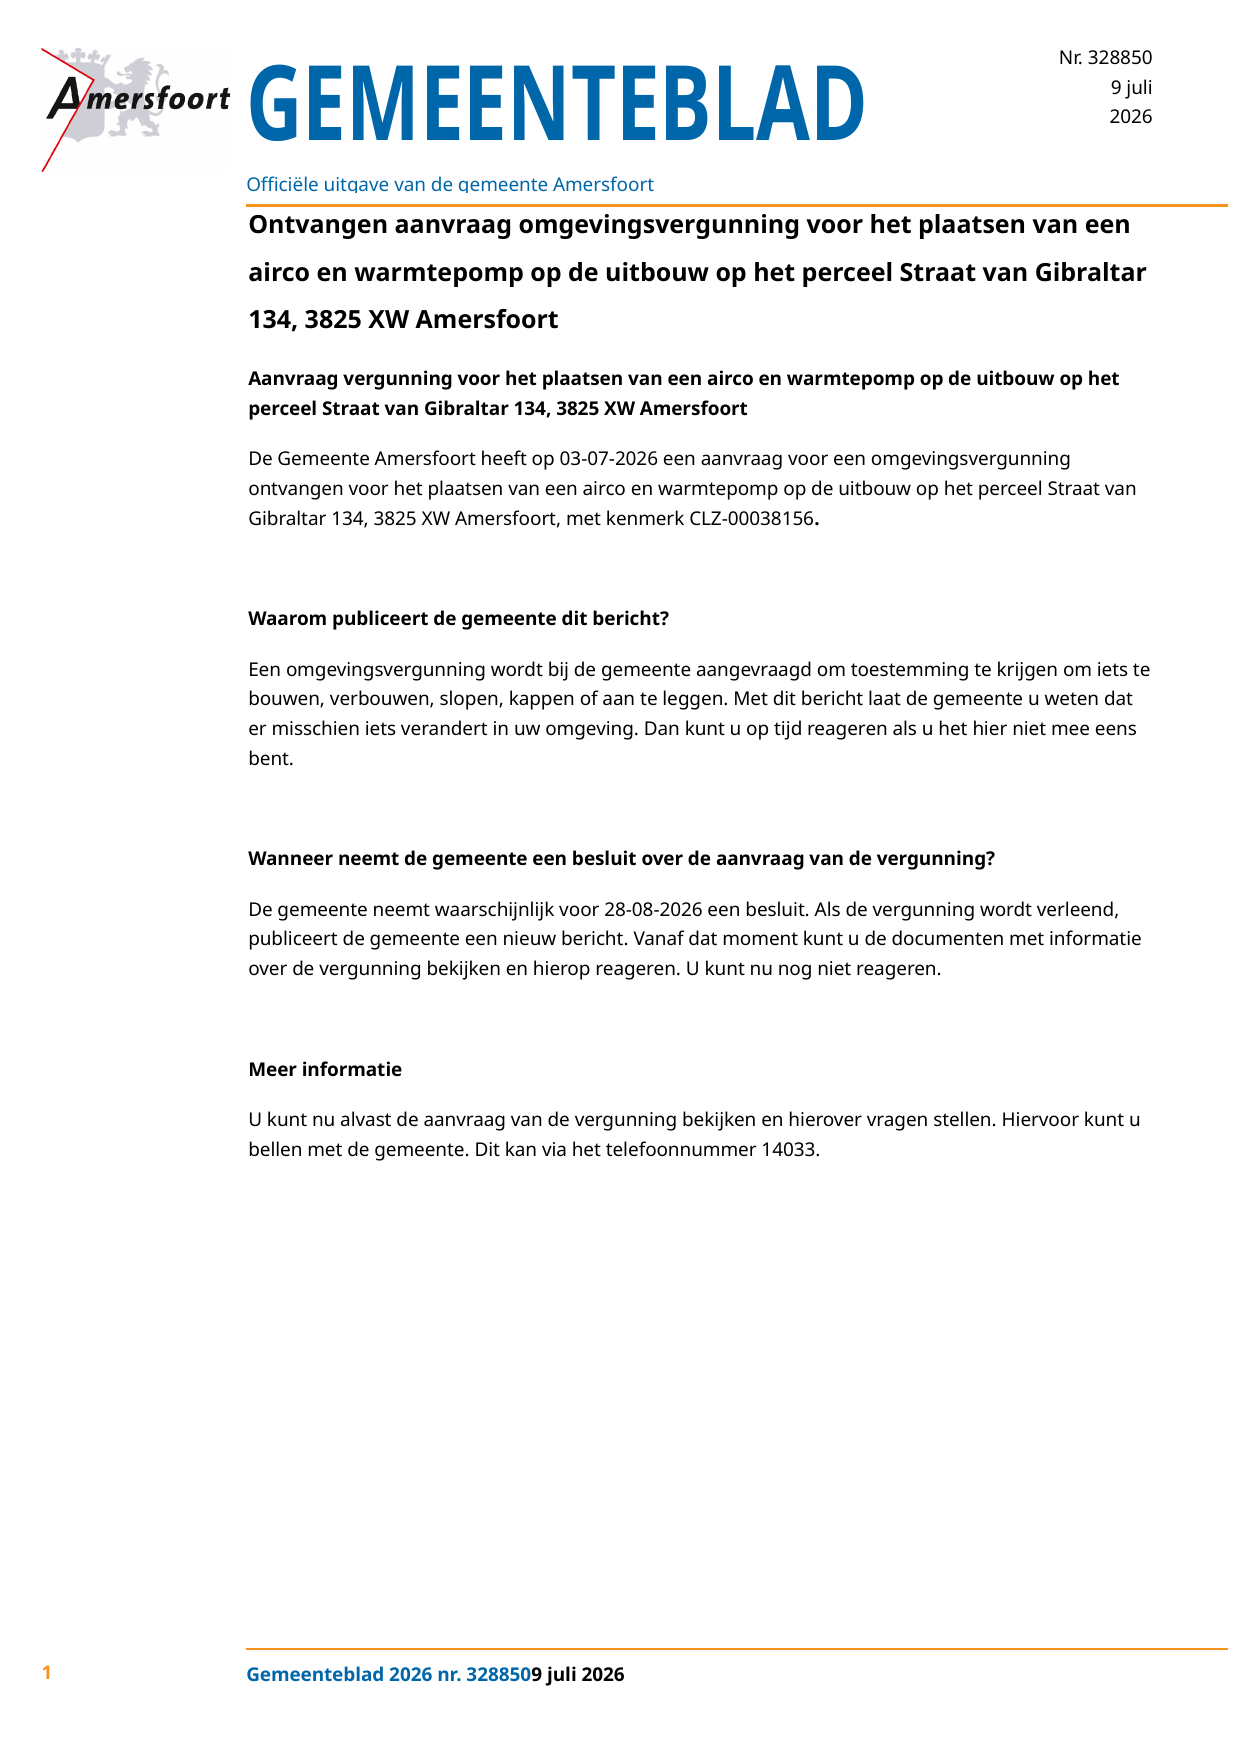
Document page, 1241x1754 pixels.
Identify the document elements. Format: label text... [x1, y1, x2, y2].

text Meer informatie [248, 1056, 1152, 1082]
text Wanneer neemt de gemeente een besluit over de aanvraag van de vergunning? [248, 846, 1152, 871]
text Een omgevingsvergunning wordt bij de gemeente aangevraagd om toestemming te krijgen om iets te bouwen, verbouwen, slopen, kappen of aan te leggen. Met dit bericht laat de gemeente u weten dat er misschien iets verandert in uw omgeving. Dan kunt u op tijd reageren als u het hier niet mee eens bent. [248, 656, 1152, 770]
picture [41, 47, 231, 172]
text Waarom publiceert de gemeente dit bericht? [248, 606, 1152, 631]
text De gemeente neemt waarschijnlijk voor 28-08-2026 een besluit. Als de vergunning wordt verleend, publiceert de gemeente een nieuw bericht. Vanaf dat moment kunt u de documenten met informatie over de vergunning bekijken en hierop reageren. U kunt nu nog niet reageren. [248, 896, 1152, 981]
text De Gemeente Amersfoort heeft op 03-07-2026 een aanvraag voor een omgevingsvergunning ontvangen voor het plaatsen van een airco en warmtepomp op de uitbouw op het perceel Straat van Gibraltar 134, 3825 XW Amersfoort, met kenmerk CLZ-00038156. [248, 446, 1152, 530]
text U kunt nu alvast de aanvraag van de vergunning bekijken en hierover vragen stellen. Hiervoor kunt u bellen met de gemeente. Dit kan via het telefoonnummer 14033. [248, 1106, 1152, 1162]
text Ontvangen aanvraag omgevingsvergunning voor het plaatsen van een airco en warmtepomp op de uitbouw op het perceel Straat van Gibraltar 134, 3825 XW Amersfoort [248, 207, 1152, 336]
text Aanvraag vergunning voor het plaatsen van een airco en warmtepomp op de uitbouw op het perceel Straat van Gibraltar 134, 3825 XW Amersfoort [248, 366, 1152, 421]
